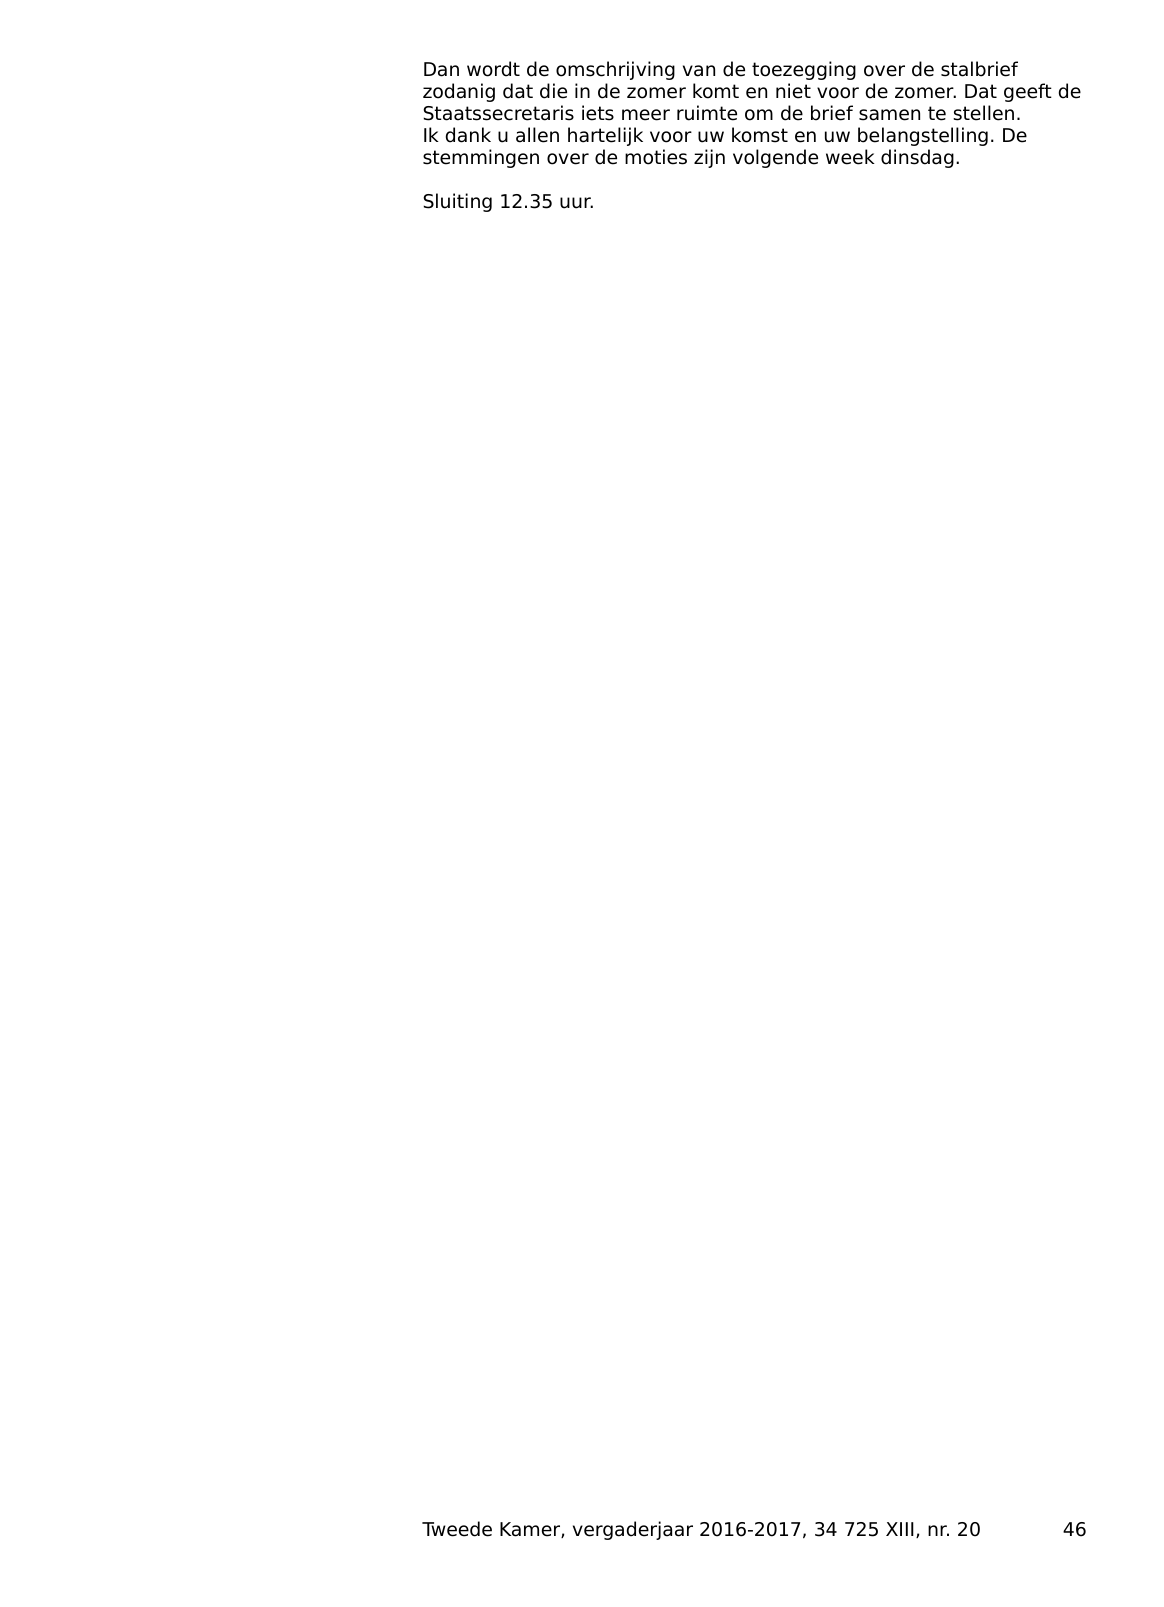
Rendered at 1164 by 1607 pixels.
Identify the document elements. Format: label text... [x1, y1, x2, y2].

text Ik dank u allen hartelijk voor uw komst en uw belangstelling. De stemmingen over de moties zijn volgende week dinsdag. [422, 125, 1087, 169]
text Dan wordt de omschrijving van de toezegging over de stalbrief zodanig dat die in de zomer komt en niet voor de zomer. Dat geeft de Staatssecretaris iets meer ruimte om de brief samen te stellen. [422, 59, 1087, 125]
text Sluiting 12.35 uur. [422, 191, 1087, 213]
